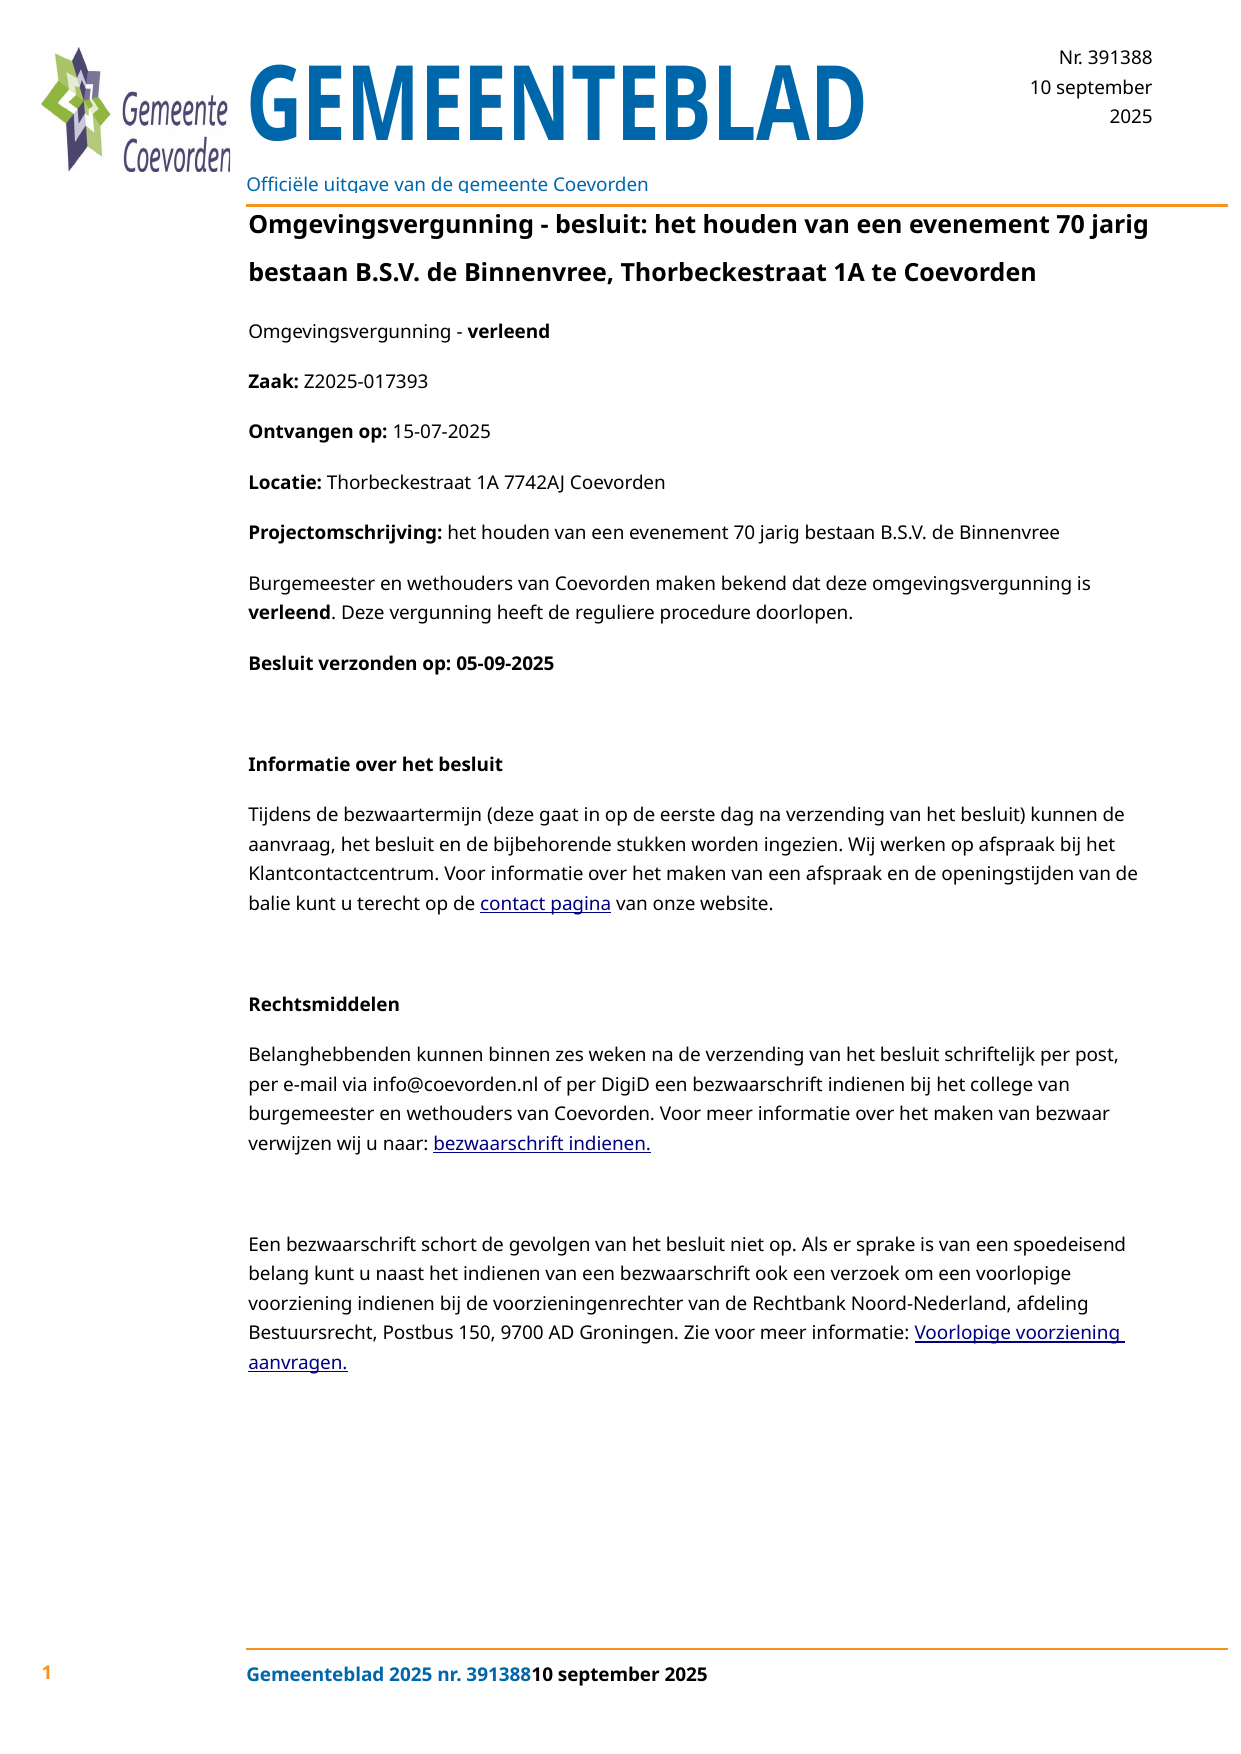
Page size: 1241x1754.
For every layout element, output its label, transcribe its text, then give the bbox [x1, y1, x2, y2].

text Rechtsmiddelen [248, 991, 1152, 1017]
text Een bezwaarschrift schort de gevolgen van het besluit niet op. Als er sprake is van een spoedeisend belang kunt u naast het indienen van een bezwaarschrift ook een verzoek om een voorlopige voorziening indienen bij de voorzieningenrechter van de Rechtbank Noord-Nederland, afdeling Bestuursrecht, Postbus 150, 9700 AD Groningen. Zie voor meer informatie: Voorlopige voorziening aanvragen. [248, 1231, 1152, 1375]
text Burgemeester en wethouders van Coevorden maken bekend dat deze omgevingsvergunning is verleend. Deze vergunning heeft de reguliere procedure doorlopen. [248, 570, 1152, 625]
text Informatie over het besluit [248, 751, 1152, 777]
text Ontvangen op: 15-07-2025 [248, 419, 1152, 444]
text Belanghebbenden kunnen binnen zes weken na de verzending van het besluit schriftelijk per post, per e-mail via info@coevorden.nl of per DigiD een bezwaarschrift indienen bij het college van burgemeester en wethouders van Coevorden. Voor meer informatie over het maken van bezwaar verwijzen wij u naar: bezwaarschrift indienen. [248, 1041, 1152, 1156]
text Tijdens de bezwaartermijn (deze gaat in op de eerste dag na verzending van het besluit) kunnen de aanvraag, het besluit en de bijbehorende stukken worden ingezien. Wij werken op afspraak bij het Klantcontactcentrum. Voor informatie over het maken van een afspraak en de openingstijden van de balie kunt u terecht op de contact pagina van onze website. [248, 801, 1152, 916]
text Omgevingsvergunning - besluit: het houden van een evenement 70 jarig bestaan B.S.V. de Binnenvree, Thorbeckestraat 1A te Coevorden [248, 207, 1152, 288]
text Omgevingsvergunning - verleend [248, 318, 1152, 344]
text Besluit verzonden op: 05-09-2025 [248, 650, 1152, 676]
text Locatie: Thorbeckestraat 1A 7742AJ Coevorden [248, 469, 1152, 495]
text Zaak: Z2025-017393 [248, 368, 1152, 394]
picture [41, 47, 231, 172]
text Projectomschrijving: het houden van een evenement 70 jarig bestaan B.S.V. de Binnenvree [248, 519, 1152, 545]
